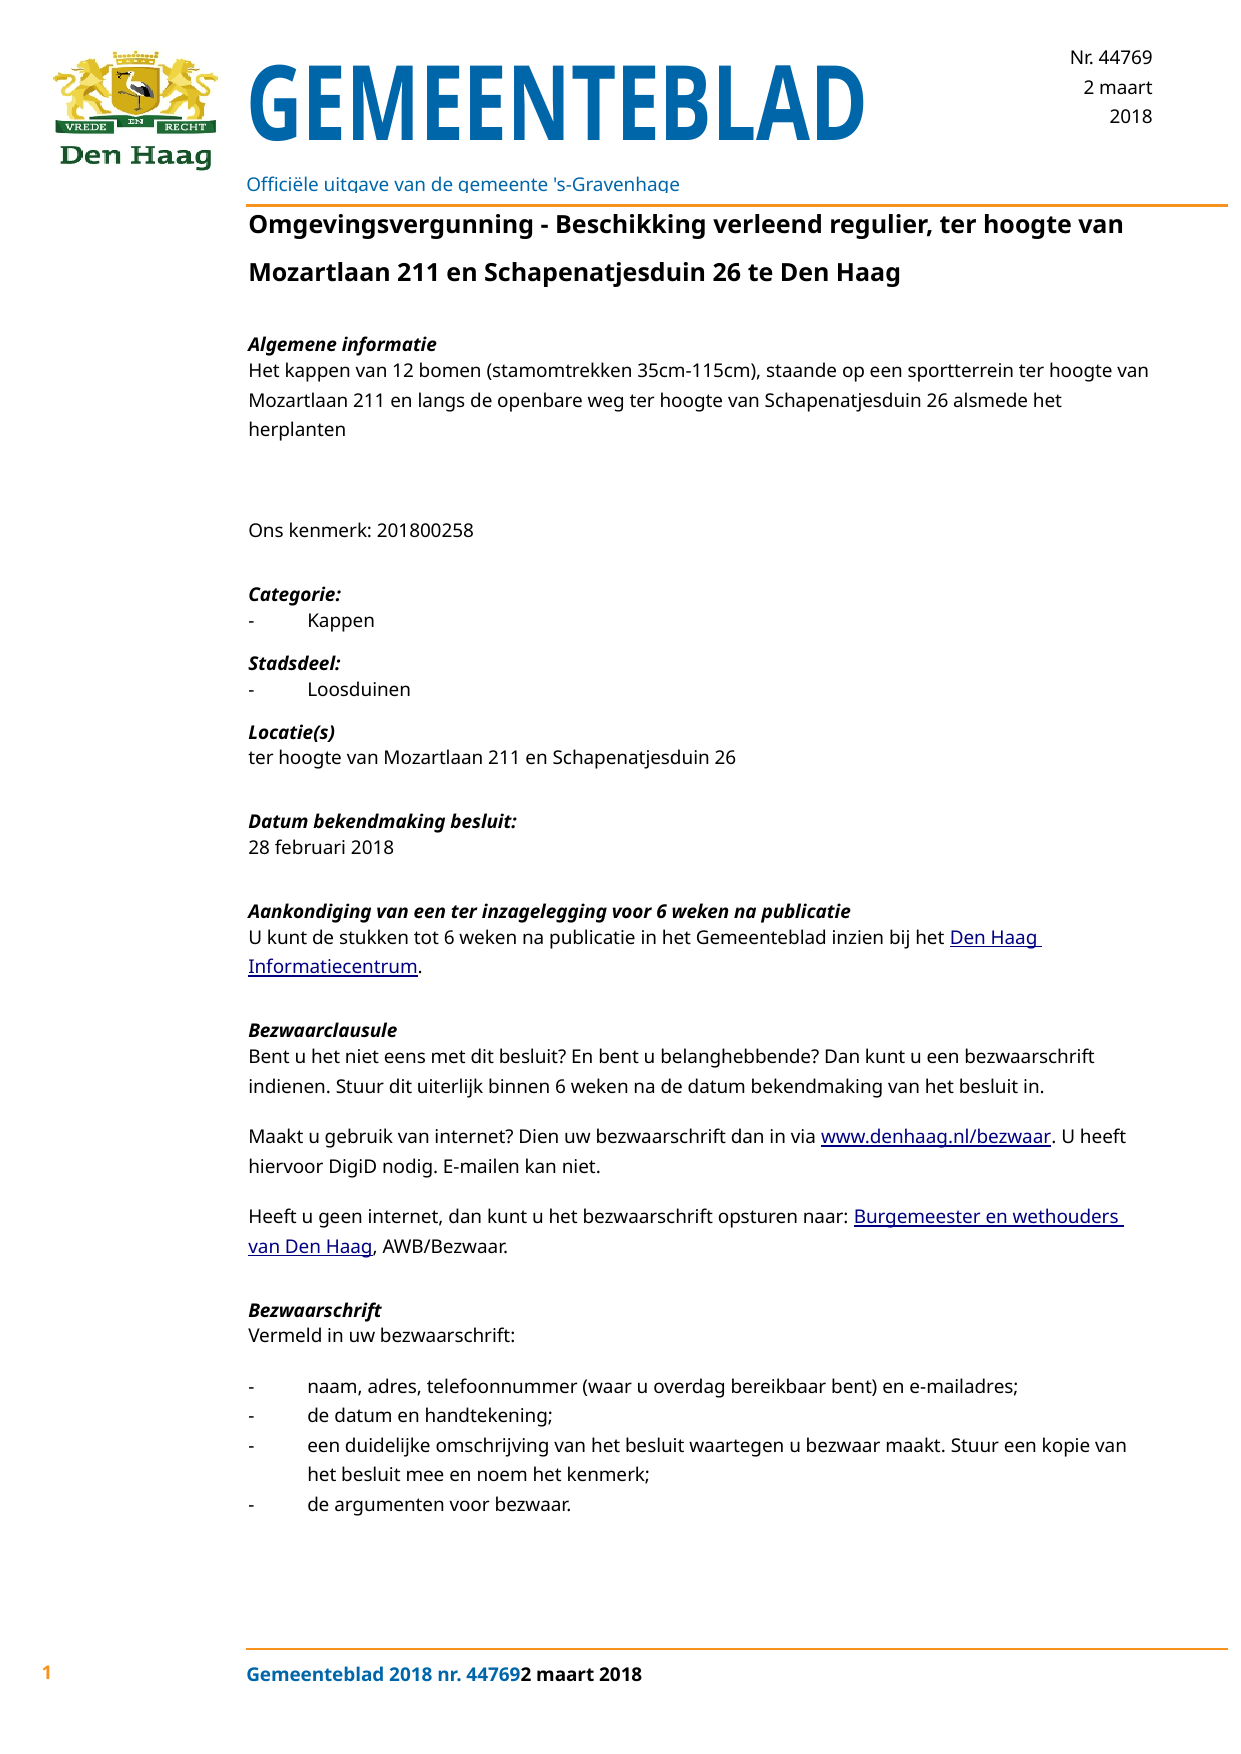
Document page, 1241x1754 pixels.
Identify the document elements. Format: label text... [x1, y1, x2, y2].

text Locatie(s) [248, 719, 1152, 744]
text Categorie: [248, 581, 1152, 607]
text Omgevingsvergunning - Beschikking verleend regulier, ter hoogte van Mozartlaan 211 en Schapenatjesduin 26 te Den Haag [248, 207, 1152, 288]
text ter hoogte van Mozartlaan 211 en Schapenatjesduin 26 [248, 744, 1152, 770]
picture [41, 47, 231, 172]
text Vermeld in uw bezwaarschrift: [248, 1322, 1152, 1348]
text 28 februari 2018 [248, 834, 1152, 860]
text Maakt u gebruik van internet? Dien uw bezwaarschrift dan in via www.denhaag.nl/bezwaar. U heeft hiervoor DigiD nodig. E-mailen kan niet. [248, 1123, 1152, 1178]
text Het kappen van 12 bomen (stamomtrekken 35cm-115cm), staande op een sportterrein ter hoogte van Mozartlaan 211 en langs de openbare weg ter hoogte van Schapenatjesduin 26 alsmede het herplanten [248, 357, 1152, 442]
text Bezwaarschrift [248, 1297, 1152, 1322]
list een duidelijke omschrijving van het besluit waartegen u bezwaar maakt. Stuur een kopie van het besluit mee en noem het kenmerk; [248, 1432, 1152, 1487]
text Aankondiging van een ter inzagelegging voor 6 weken na publicatie [248, 898, 1152, 924]
text Bent u het niet eens met dit besluit? En bent u belanghebbende? Dan kunt u een bezwaarschrift indienen. Stuur dit uiterlijk binnen 6 weken na de datum bekendmaking van het besluit in. [248, 1043, 1152, 1098]
list de argumenten voor bezwaar. [248, 1491, 1152, 1517]
text Datum bekendmaking besluit: [248, 808, 1152, 834]
list Kappen [248, 607, 1152, 633]
text Bezwaarclausule [248, 1017, 1152, 1043]
list de datum en handtekening; [248, 1402, 1152, 1428]
list Loosduinen [248, 676, 1152, 701]
text U kunt de stukken tot 6 weken na publicatie in het Gemeenteblad inzien bij het Den Haag Informatiecentrum. [248, 924, 1152, 979]
list naam, adres, telefoonnummer (waar u overdag bereikbaar bent) en e-mailadres; [248, 1373, 1152, 1399]
text Algemene informatie [248, 331, 1152, 357]
text Stadsdeel: [248, 650, 1152, 676]
text Ons kenmerk: 201800258 [248, 517, 1152, 543]
text Heeft u geen internet, dan kunt u het bezwaarschrift opsturen naar: Burgemeester en wethouders van Den Haag, AWB/Bezwaar. [248, 1203, 1152, 1258]
